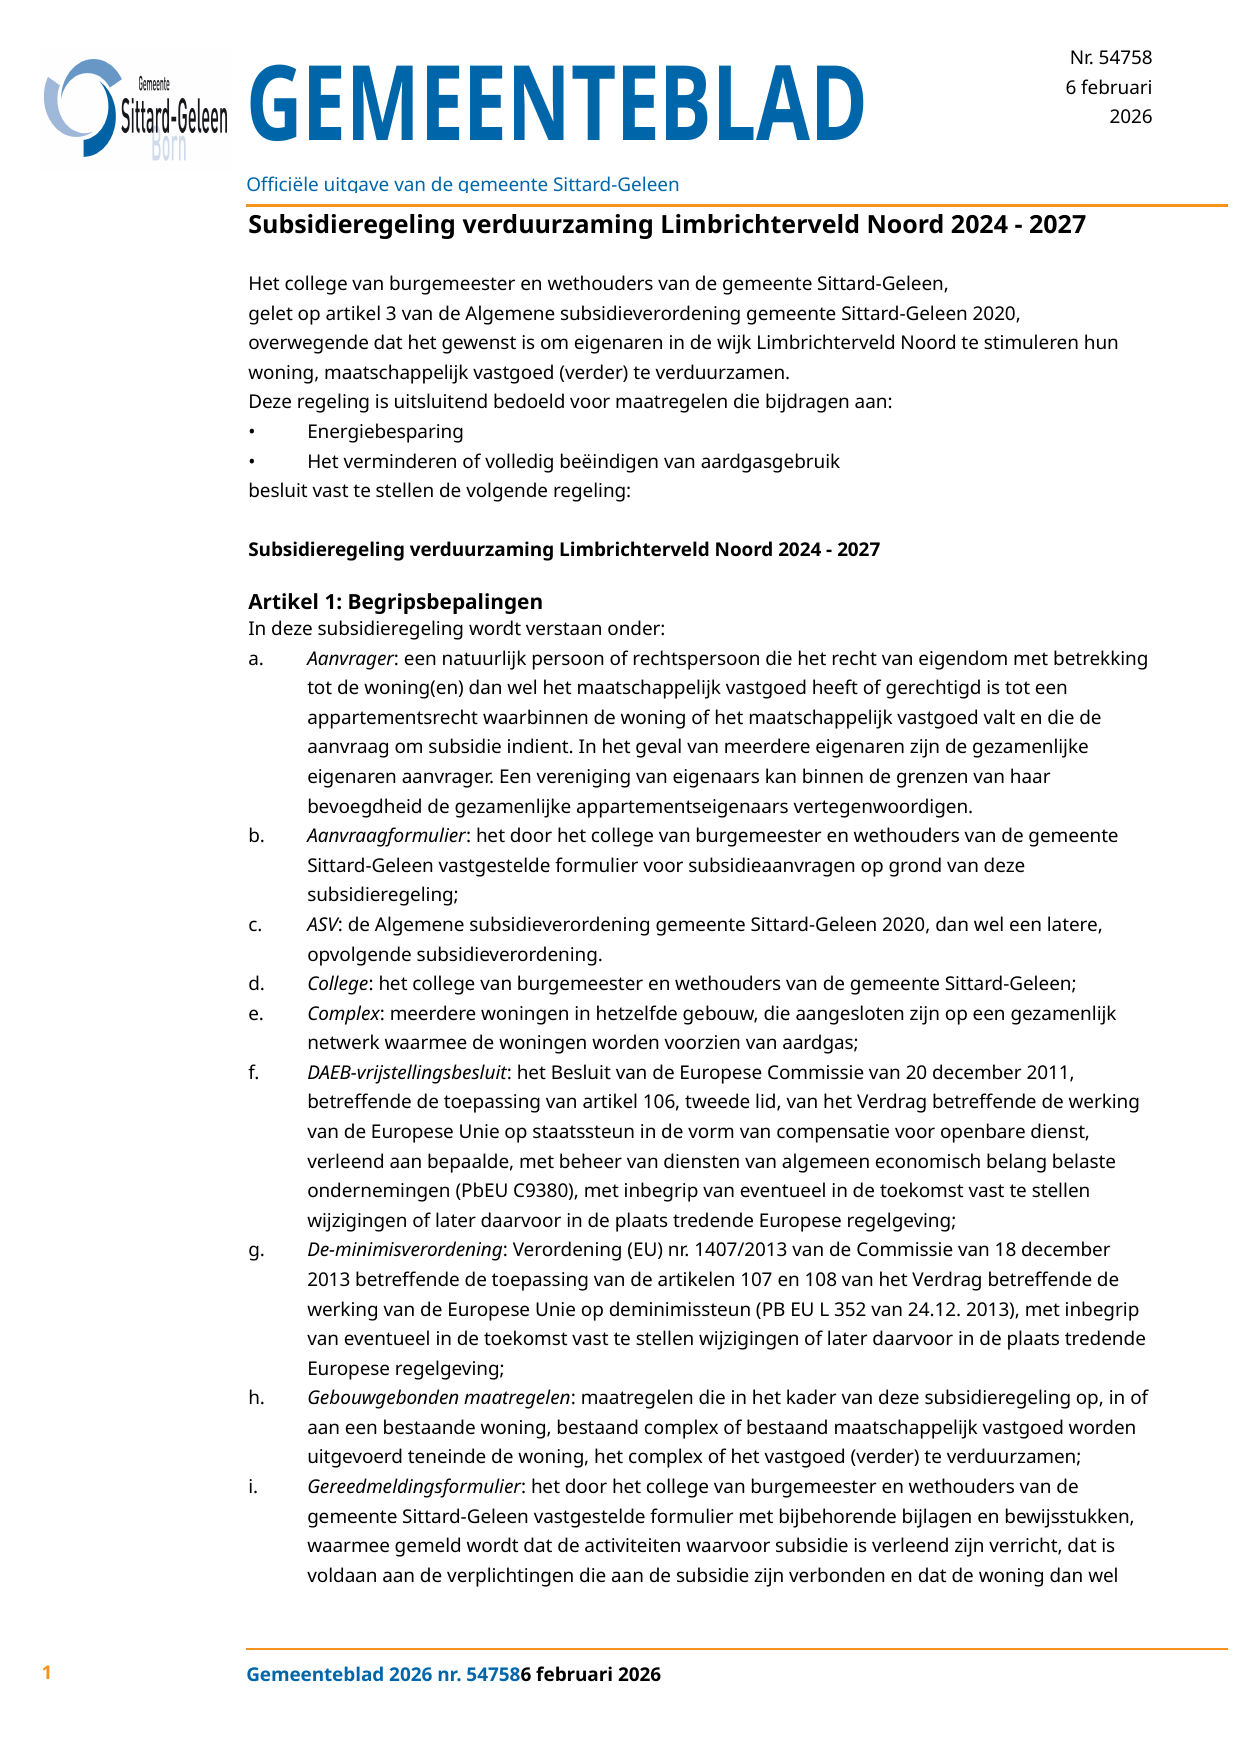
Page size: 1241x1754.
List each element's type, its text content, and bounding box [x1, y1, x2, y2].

list Gereedmeldingsformulier: het door het college van burgemeester en wethouders van de gemeente Sittard-Geleen vastgestelde formulier met bijbehorende bijlagen en bewijsstukken, waarmee gemeld wordt dat de activiteiten waarvoor subsidie is verleend zijn verricht, dat is voldaan aan de verplichtingen die aan de subsidie zijn verbonden en dat de woning dan wel [248, 1473, 1152, 1588]
text Het college van burgemeester en wethouders van de gemeente Sittard-Geleen, [248, 270, 1152, 296]
text In deze subsidieregeling wordt verstaan onder: [248, 615, 1152, 641]
list College: het college van burgemeester en wethouders van de gemeente Sittard-Geleen; [248, 970, 1152, 996]
text gelet op artikel 3 van de Algemene subsidieverordening gemeente Sittard-Geleen 2020, [248, 300, 1152, 326]
text Subsidieregeling verduurzaming Limbrichterveld Noord 2024 - 2027 [248, 537, 1152, 562]
list DAEB-vrijstellingsbesluit: het Besluit van de Europese Commissie van 20 december 2011, betreffende de toepassing van artikel 106, tweede lid, van het Verdrag betreffende de werking van de Europese Unie op staatssteun in de vorm van compensatie voor openbare dienst, verleend aan bepaalde, met beheer van diensten van algemeen economisch belang belaste ondernemingen (PbEU C9380), met inbegrip van eventueel in de toekomst vast te stellen wijzigingen of later daarvoor in de plaats tredende Europese regelgeving; [248, 1059, 1152, 1233]
list Gebouwgebonden maatregelen: maatregelen die in het kader van deze subsidieregeling op, in of aan een bestaande woning, bestaand complex of bestaand maatschappelijk vastgoed worden uitgevoerd teneinde de woning, het complex of het vastgoed (verder) te verduurzamen; [248, 1384, 1152, 1469]
list Aanvrager: een natuurlijk persoon of rechtspersoon die het recht van eigendom met betrekking tot de woning(en) dan wel het maatschappelijk vastgoed heeft of gerechtigd is tot een appartementsrecht waarbinnen de woning of het maatschappelijk vastgoed valt en die de aanvraag om subsidie indient. In het geval van meerdere eigenaren zijn de gezamenlijke eigenaren aanvrager. Een vereniging van eigenaars kan binnen de grenzen van haar bevoegdheid de gezamenlijke appartementseigenaars vertegenwoordigen. [248, 645, 1152, 819]
picture [41, 47, 231, 172]
list De-minimisverordening: Verordening (EU) nr. 1407/2013 van de Commissie van 18 december 2013 betreffende de toepassing van de artikelen 107 en 108 van het Verdrag betreffende de werking van de Europese Unie op deminimissteun (PB EU L 352 van 24.12. 2013), met inbegrip van eventueel in de toekomst vast te stellen wijzigingen of later daarvoor in de plaats tredende Europese regelgeving; [248, 1237, 1152, 1381]
list Aanvraagformulier: het door het college van burgemeester en wethouders van de gemeente Sittard-Geleen vastgestelde formulier voor subsidieaanvragen op grond van deze subsidieregeling; [248, 822, 1152, 907]
list Het verminderen of volledig beëindigen van aardgasgebruik [248, 448, 1152, 473]
text Artikel 1: Begripsbepalingen [248, 587, 1152, 615]
list Complex: meerdere woningen in hetzelfde gebouw, die aangesloten zijn op een gezamenlijk netwerk waarmee de woningen worden voorzien van aardgas; [248, 1000, 1152, 1055]
text overwegende dat het gewenst is om eigenaren in de wijk Limbrichterveld Noord te stimuleren hun woning, maatschappelijk vastgoed (verder) te verduurzamen. [248, 329, 1152, 385]
text Subsidieregeling verduurzaming Limbrichterveld Noord 2024 - 2027 [248, 207, 1152, 241]
text Deze regeling is uitsluitend bedoeld voor maatregelen die bijdragen aan: [248, 389, 1152, 414]
text besluit vast te stellen de volgende regeling: [248, 477, 1152, 503]
list Energiebesparing [248, 418, 1152, 444]
list ASV: de Algemene subsidieverordening gemeente Sittard-Geleen 2020, dan wel een latere, opvolgende subsidieverordening. [248, 911, 1152, 967]
